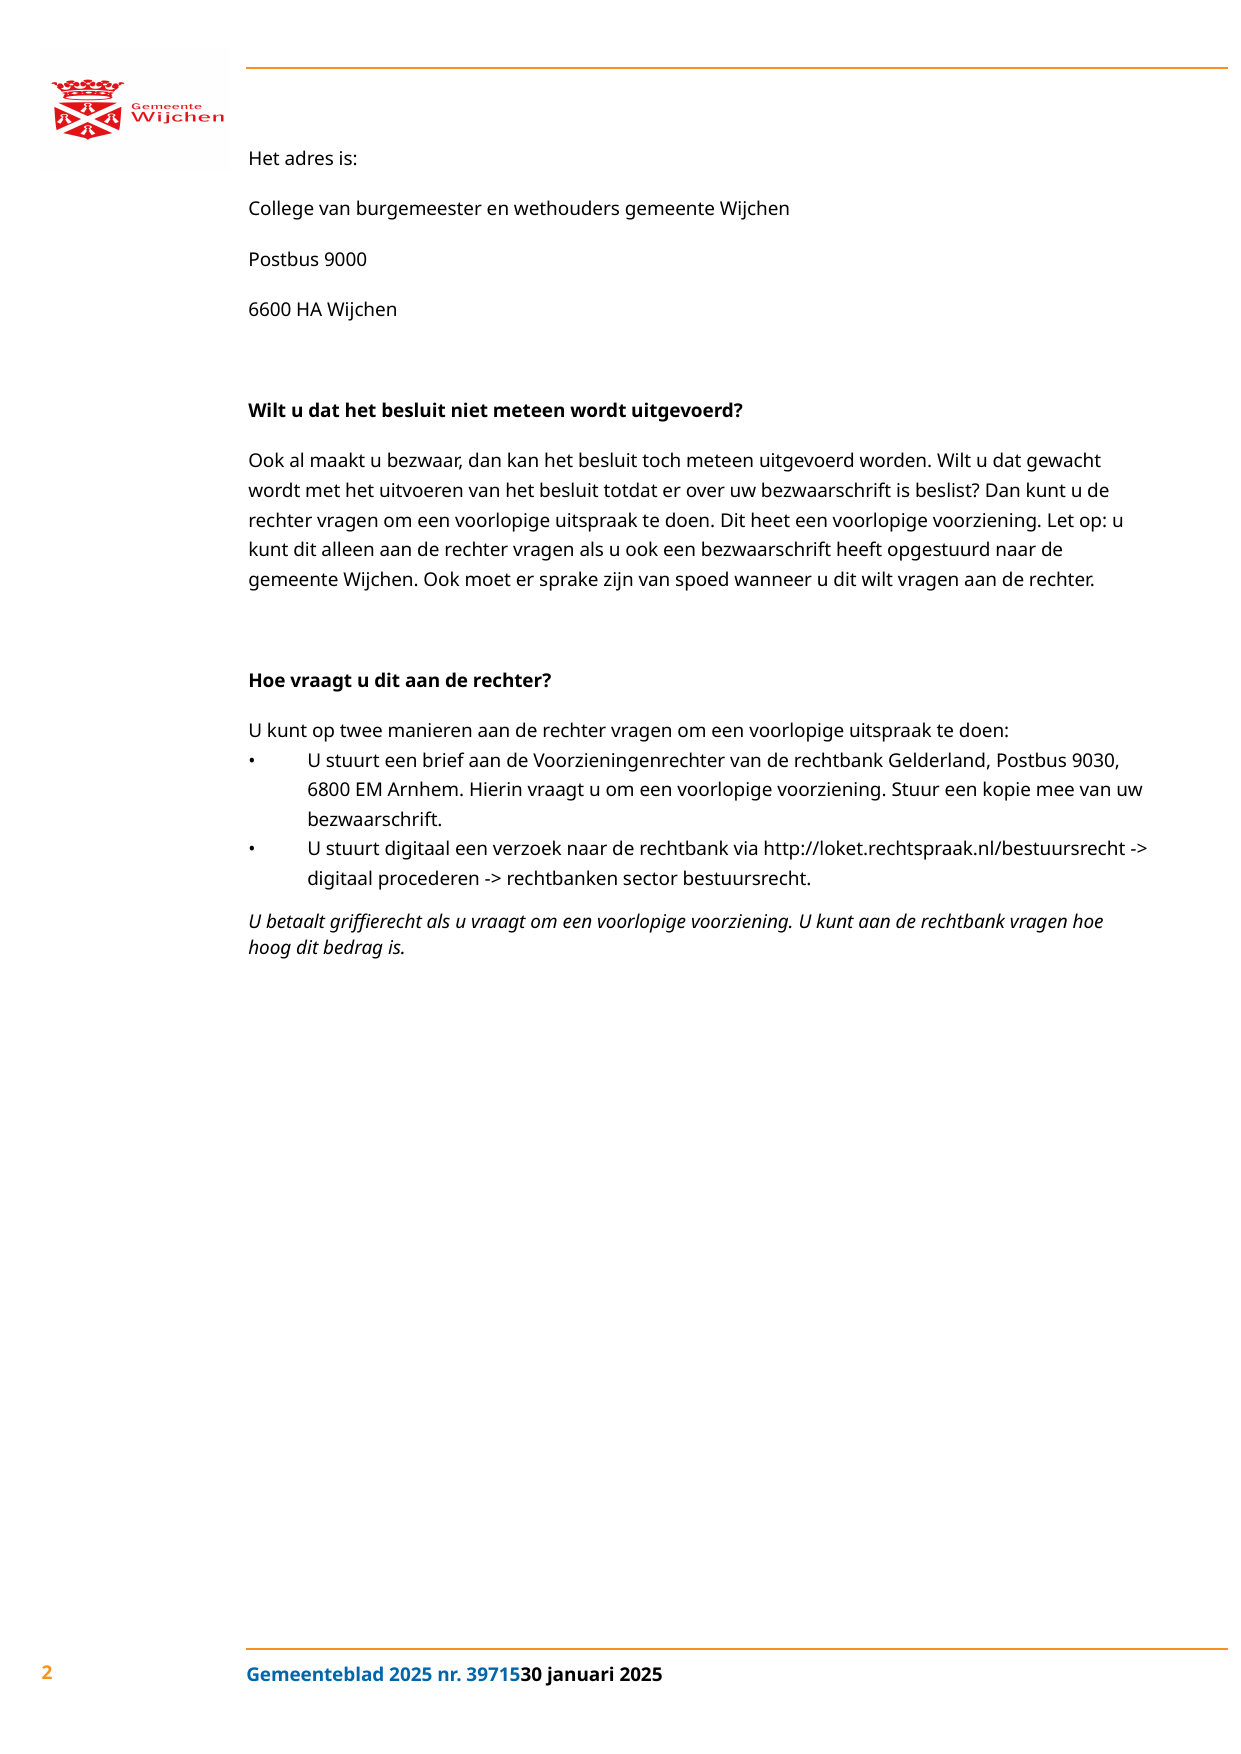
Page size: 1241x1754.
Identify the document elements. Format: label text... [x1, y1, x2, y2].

picture [41, 47, 231, 172]
text Ook al maakt u bezwaar, dan kan het besluit toch meteen uitgevoerd worden. Wilt u dat gewacht wordt met het uitvoeren van het besluit totdat er over uw bezwaarschrift is beslist? Dan kunt u de rechter vragen om een voorlopige uitspraak te doen. Dit heet een voorlopige voorziening. Let op: u kunt dit alleen aan de rechter vragen als u ook een bezwaarschrift heeft opgestuurd naar de gemeente Wijchen. Ook moet er sprake zijn van spoed wanneer u dit wilt vragen aan de rechter. [248, 448, 1152, 592]
text Postbus 9000 [248, 246, 1152, 272]
text 6600 HA Wijchen [248, 296, 1152, 322]
text U kunt op twee manieren aan de rechter vragen om een voorlopige uitspraak te doen: [248, 717, 1152, 743]
list U stuurt digitaal een verzoek naar de rechtbank via http://loket.rechtspraak.nl/bestuursrecht -> digitaal procederen -> rechtbanken sector bestuursrecht. [248, 836, 1152, 891]
text Wilt u dat het besluit niet meteen wordt uitgevoerd? [248, 397, 1152, 423]
text College van burgemeester en wethouders gemeente Wijchen [248, 196, 1152, 221]
text U betaalt griffierecht als u vraagt om een voorlopige voorziening. U kunt aan de rechtbank vragen hoe hoog dit bedrag is. [248, 908, 1152, 960]
list U stuurt een brief aan de Voorzieningenrechter van de rechtbank Gelderland, Postbus 9030, 6800 EM Arnhem. Hierin vraagt u om een voorlopige voorziening. Stuur een kopie mee van uw bezwaarschrift. [248, 747, 1152, 832]
text Hoe vraagt u dit aan de rechter? [248, 667, 1152, 693]
text Het adres is: [248, 145, 1152, 171]
